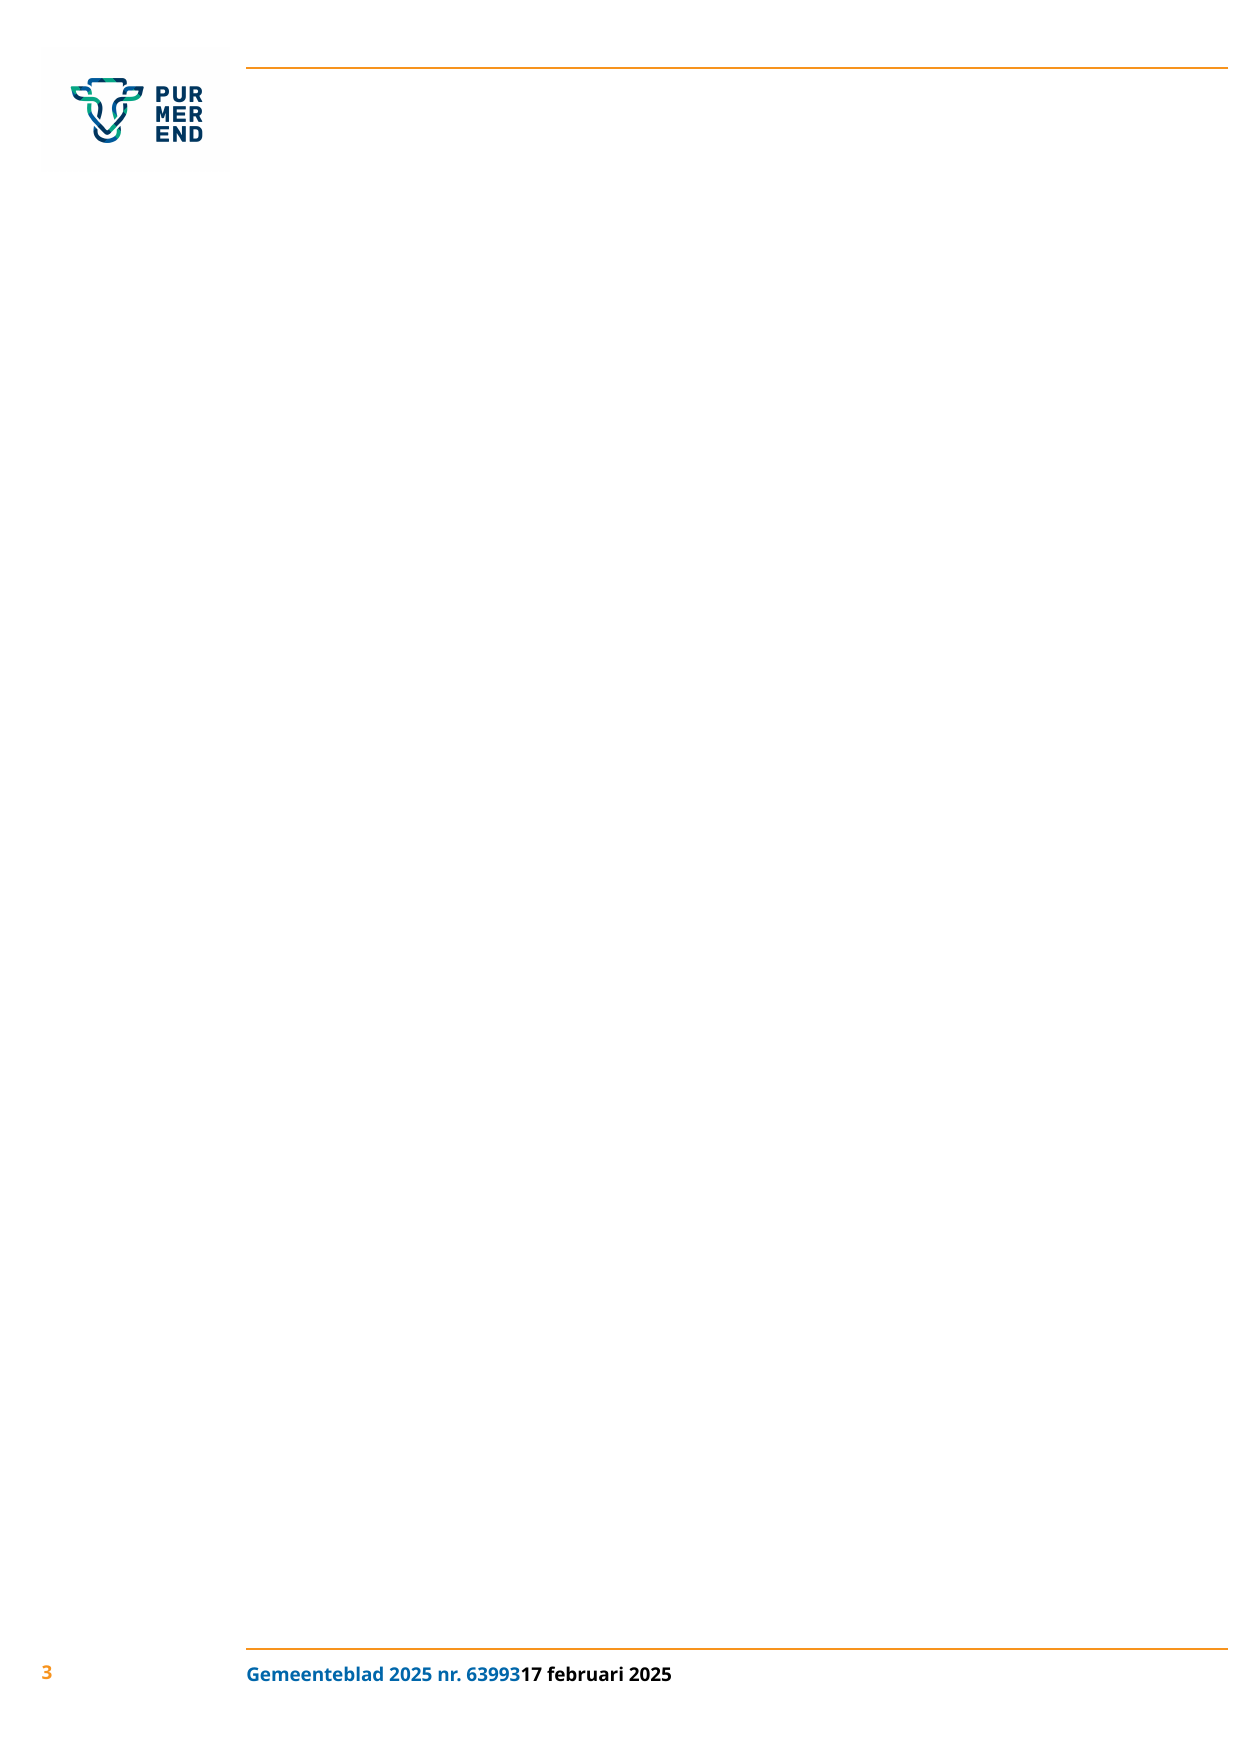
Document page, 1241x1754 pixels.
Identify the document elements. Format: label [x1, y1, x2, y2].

picture [41, 47, 231, 172]
